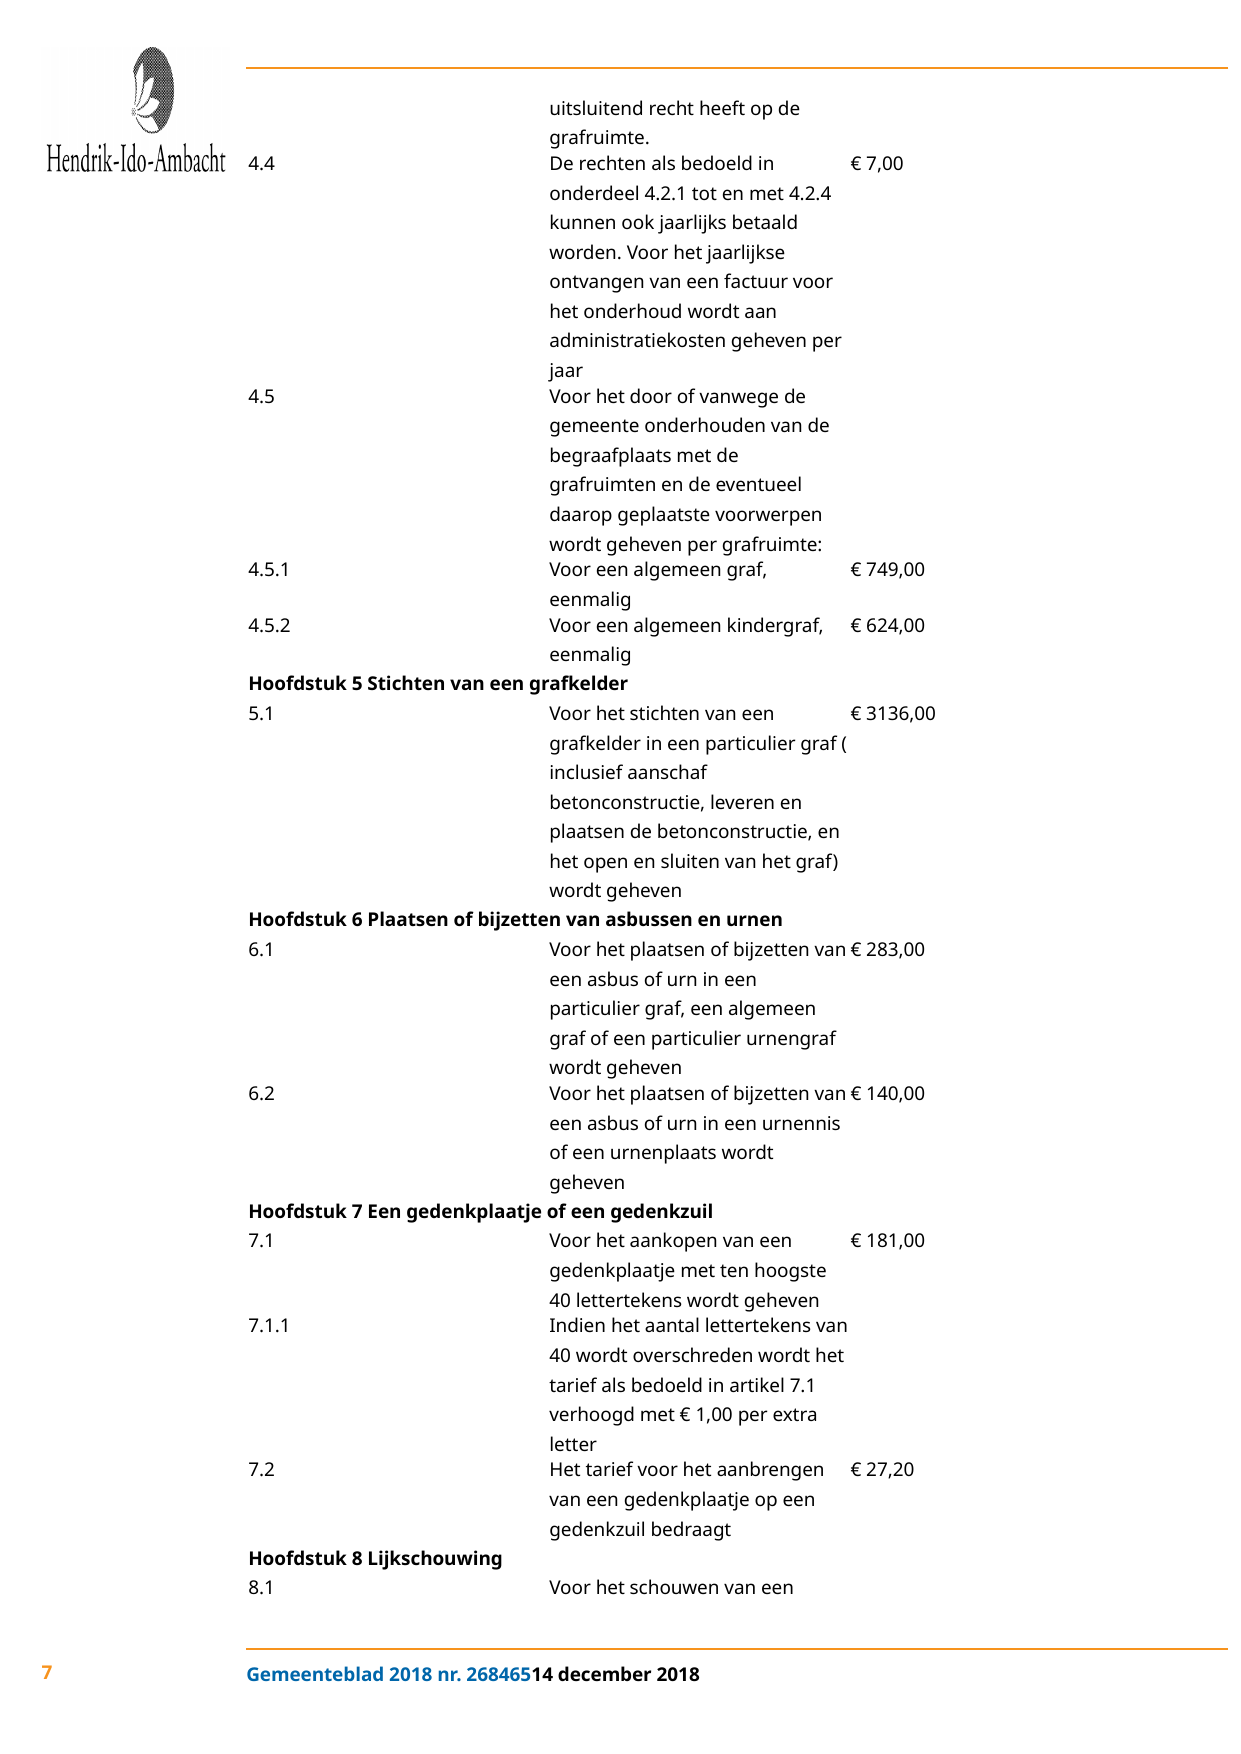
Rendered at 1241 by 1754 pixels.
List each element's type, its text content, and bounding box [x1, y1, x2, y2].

table_cell € 27,20 [850, 1457, 1152, 1542]
table_cell [850, 1313, 1152, 1457]
text Hoofdstuk 7 Een gedenkplaatje of een gedenkzuil [248, 1198, 1152, 1224]
table_cell [850, 95, 1152, 150]
table_cell Voor het plaatsen of bijzetten van een asbus of urn in een urnennis of een urnenplaats wordt geheven [549, 1080, 850, 1195]
table_cell Voor een algemeen kindergraf, eenmalig [549, 612, 850, 667]
text Hoofdstuk 6 Plaatsen of bijzetten van asbussen en urnen [248, 907, 1152, 932]
table_cell 4.5.2 [248, 612, 549, 667]
table_cell [248, 95, 549, 150]
table_header € 283,00 [850, 936, 1152, 1080]
table_cell 7.2 [248, 1457, 549, 1542]
table_cell 4.5.1 [248, 557, 549, 612]
table_header Voor het aankopen van een gedenkplaatje met ten hoogste 40 lettertekens wordt geheven [549, 1228, 850, 1313]
text Hoofdstuk 8 Lijkschouwing [248, 1545, 1152, 1571]
table_cell € 7,00 [850, 150, 1152, 383]
table_cell Indien het aantal lettertekens van 40 wordt overschreden wordt het tarief als bedoeld in artikel 7.1 verhoogd met € 1,00 per extra letter [549, 1313, 850, 1457]
table_header Voor het stichten van een grafkelder in een particulier graf ( inclusief aanschaf betonconstructie, leveren en plaatsen de betonconstructie, en het open en sluiten van het graf) wordt geheven [549, 700, 850, 903]
table_cell € 624,00 [850, 612, 1152, 667]
table_header 5.1 [248, 700, 549, 903]
table_cell De rechten als bedoeld in onderdeel 4.2.1 tot en met 4.2.4 kunnen ook jaarlijks betaald worden. Voor het jaarlijkse ontvangen van een factuur voor het onderhoud wordt aan administratiekosten geheven per jaar [549, 150, 850, 383]
table_header 6.1 [248, 936, 549, 1080]
table_cell uitsluitend recht heeft op de grafruimte. [549, 95, 850, 150]
table_header 8.1 [248, 1575, 549, 1600]
table_header € 181,00 [850, 1228, 1152, 1313]
table_cell [850, 383, 1152, 557]
table_header Voor het plaatsen of bijzetten van een asbus of urn in een particulier graf, een algemeen graf of een particulier urnengraf wordt geheven [549, 936, 850, 1080]
table_cell 6.2 [248, 1080, 549, 1195]
table_cell € 140,00 [850, 1080, 1152, 1195]
text Hoofdstuk 5 Stichten van een grafkelder [248, 670, 1152, 696]
table_header € 3136,00 [850, 700, 1152, 903]
table_cell Het tarief voor het aanbrengen van een gedenkplaatje op een gedenkzuil bedraagt [549, 1457, 850, 1542]
picture [41, 47, 231, 172]
table_header 7.1 [248, 1228, 549, 1313]
table_cell Voor het door of vanwege de gemeente onderhouden van de begraafplaats met de grafruimten en de eventueel daarop geplaatste voorwerpen wordt geheven per grafruimte: [549, 383, 850, 557]
table_header [850, 1575, 1152, 1600]
table_cell 4.5 [248, 383, 549, 557]
table_header Voor het schouwen van een [549, 1575, 850, 1600]
table_cell 7.1.1 [248, 1313, 549, 1457]
table_cell 4.4 [248, 150, 549, 383]
table_cell € 749,00 [850, 557, 1152, 612]
table_cell Voor een algemeen graf, eenmalig [549, 557, 850, 612]
